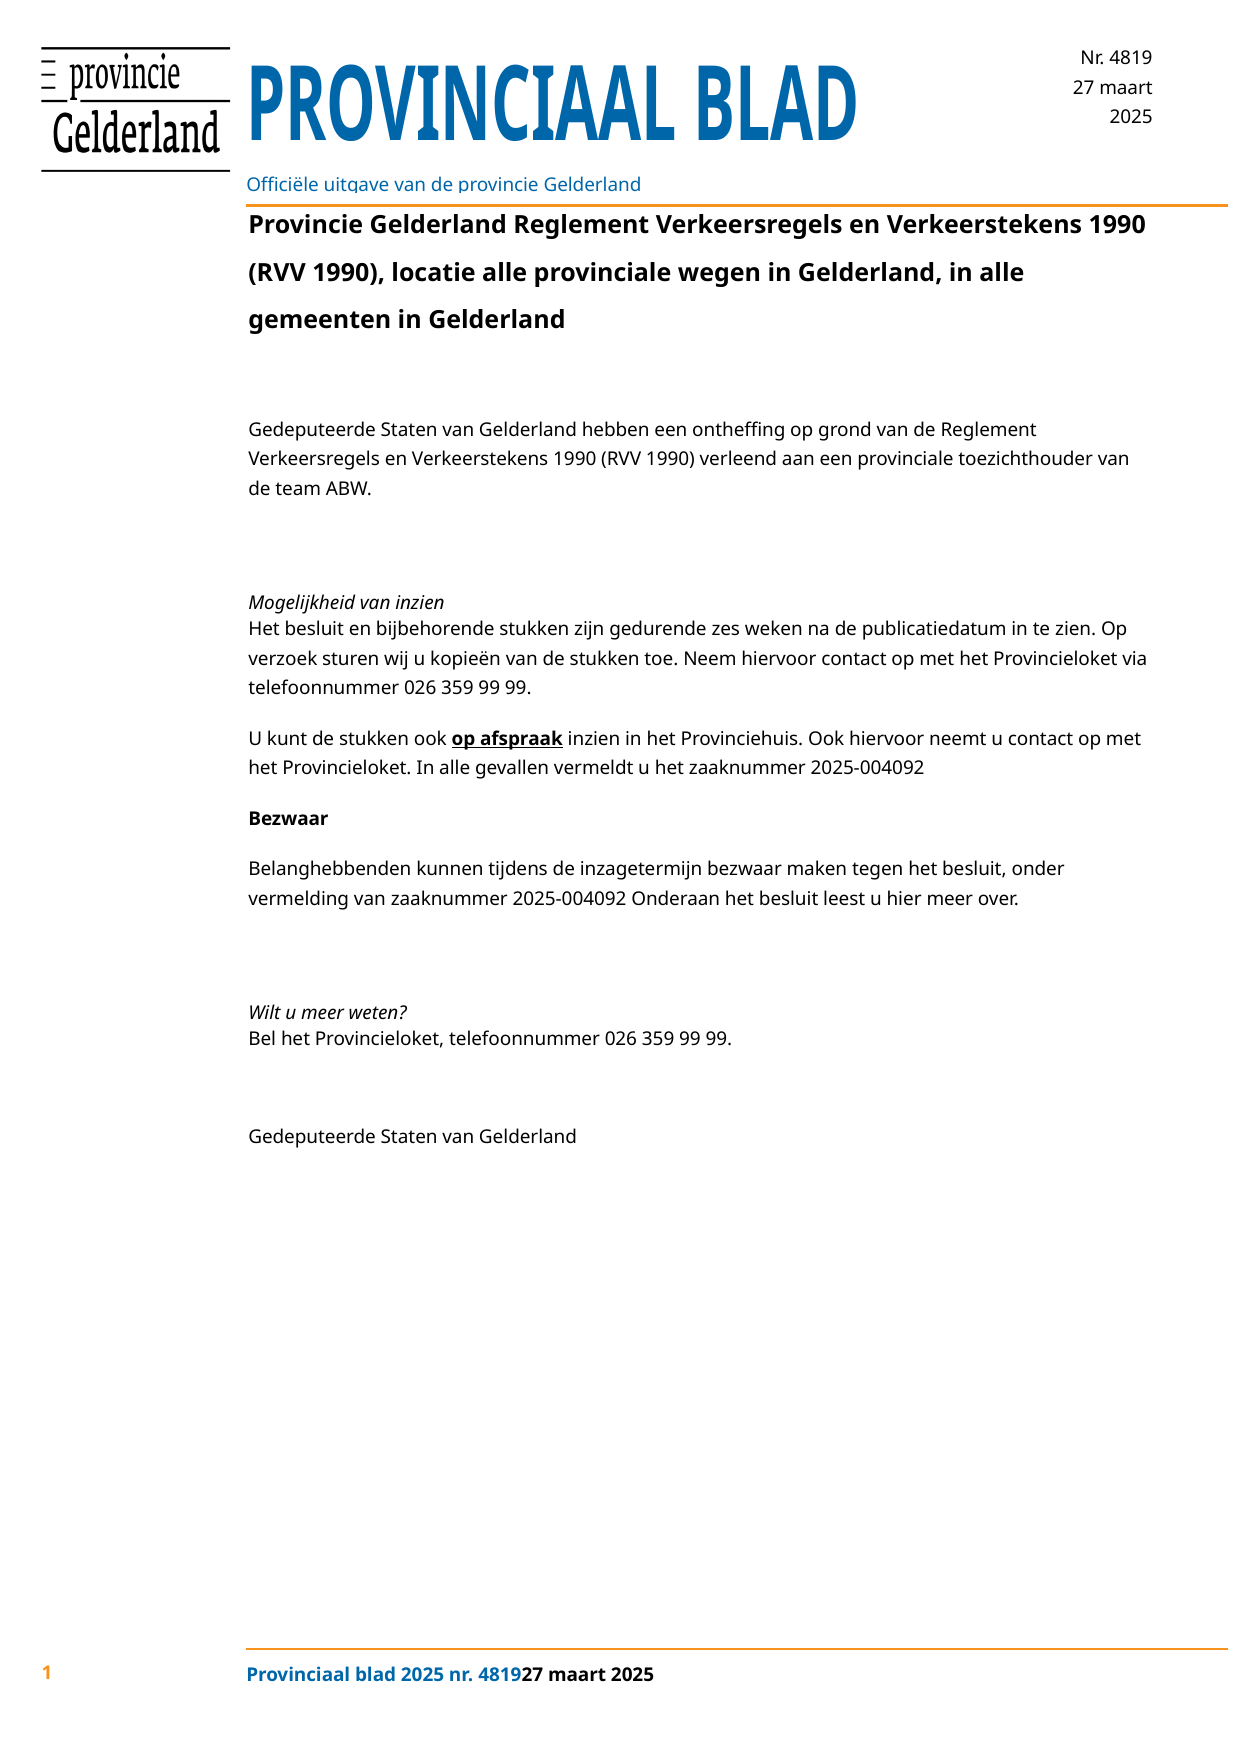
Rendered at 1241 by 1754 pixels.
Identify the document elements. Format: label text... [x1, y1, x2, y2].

text Bezwaar [248, 805, 1152, 831]
text Belanghebbenden kunnen tijdens de inzagetermijn bezwaar maken tegen het besluit, onder vermelding van zaaknummer 2025-004092 Onderaan het besluit leest u hier meer over. [248, 855, 1152, 911]
text Het besluit en bijbehorende stukken zijn gedurende zes weken na de publicatiedatum in te zien. Op verzoek sturen wij u kopieën van de stukken toe. Neem hiervoor contact op met het Provincieloket via telefoonnummer 026 359 99 99. [248, 615, 1152, 700]
text Mogelijkheid van inzien [248, 589, 1152, 615]
text U kunt de stukken ook op afspraak inzien in het Provinciehuis. Ook hiervoor neemt u contact op met het Provincieloket. In alle gevallen vermeldt u het zaaknummer 2025-004092 [248, 725, 1152, 780]
text Wilt u meer weten? [248, 999, 1152, 1025]
text Provincie Gelderland Reglement Verkeersregels en Verkeerstekens 1990 (RVV 1990), locatie alle provinciale wegen in Gelderland, in alle gemeenten in Gelderland [248, 207, 1152, 336]
text Bel het Provincieloket, telefoonnummer 026 359 99 99. [248, 1025, 1152, 1051]
picture [41, 47, 231, 172]
text Gedeputeerde Staten van Gelderland [248, 1123, 1152, 1149]
text Gedeputeerde Staten van Gelderland hebben een ontheffing op grond van de Reglement Verkeersregels en Verkeerstekens 1990 (RVV 1990) verleend aan een provinciale toezichthouder van de team ABW. [248, 416, 1152, 501]
